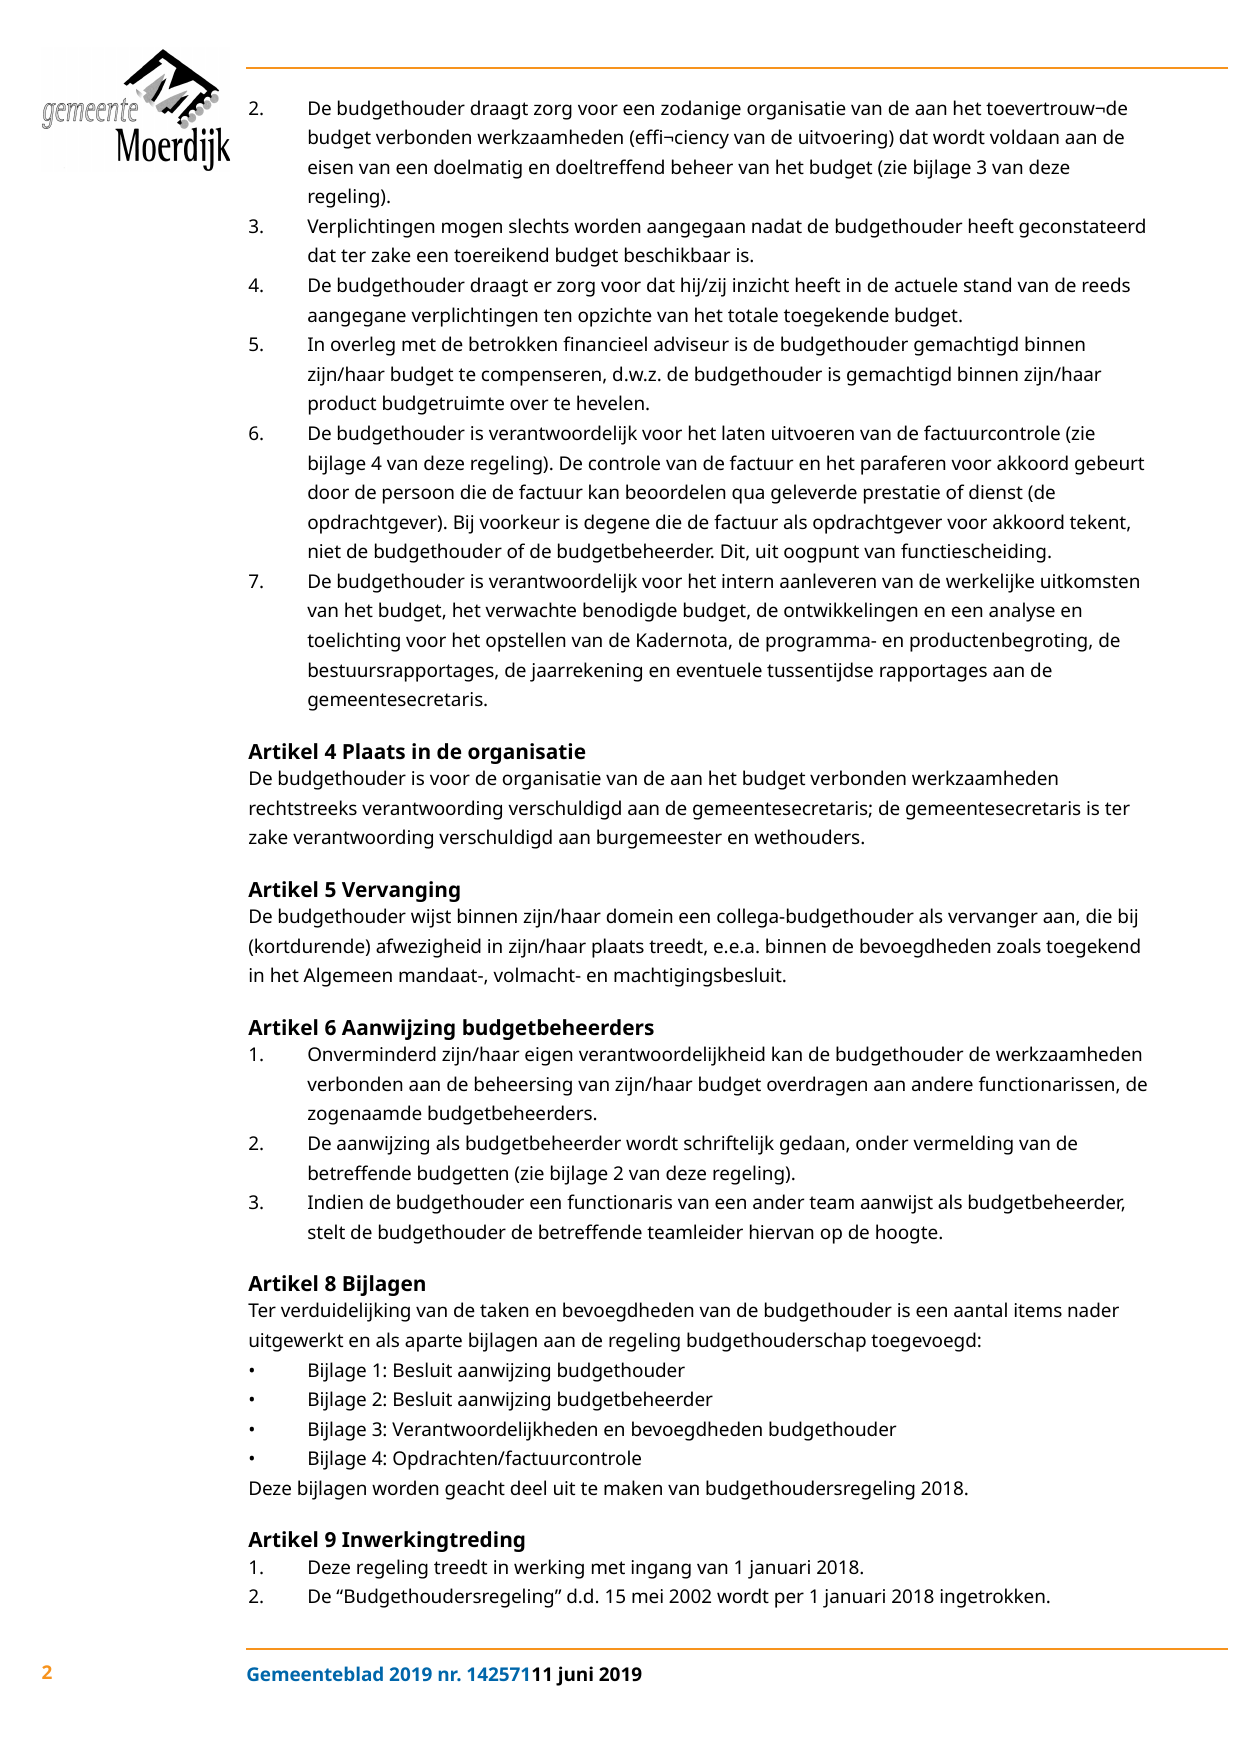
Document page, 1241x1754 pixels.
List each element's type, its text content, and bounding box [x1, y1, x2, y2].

list Bijlage 2: Besluit aanwijzing budgetbeheerder [248, 1386, 1152, 1412]
list De budgethouder is verantwoordelijk voor het laten uitvoeren van de factuurcontrole (zie bijlage 4 van deze regeling). De controle van de factuur en het paraferen voor akkoord gebeurt door de persoon die de factuur kan beoordelen qua geleverde prestatie of dienst (de opdrachtgever). Bij voorkeur is degene die de factuur als opdrachtgever voor akkoord tekent, niet de budgethouder of de budgetbeheerder. Dit, uit oogpunt van functiescheiding. [248, 420, 1152, 564]
text Artikel 9 Inwerkingtreding [248, 1526, 1152, 1554]
list In overleg met de betrokken financieel adviseur is de budgethouder gemachtigd binnen zijn/haar budget te compenseren, d.w.z. de budgethouder is gemachtigd binnen zijn/haar product budgetruimte over te hevelen. [248, 331, 1152, 416]
list Onverminderd zijn/haar eigen verantwoordelijkheid kan de budgethouder de werkzaamheden verbonden aan de beheersing van zijn/haar budget overdragen aan andere functionarissen, de zogenaamde budgetbeheerders. [248, 1041, 1152, 1126]
list Bijlage 4: Opdrachten/factuurcontrole [248, 1446, 1152, 1471]
list De “Budgethoudersregeling” d.d. 15 mei 2002 wordt per 1 januari 2018 ingetrokken. [248, 1584, 1152, 1609]
list Verplichtingen mogen slechts worden aangegaan nadat de budgethouder heeft geconstateerd dat ter zake een toereikend budget beschikbaar is. [248, 213, 1152, 268]
text Deze bijlagen worden geacht deel uit te maken van budgethoudersregeling 2018. [248, 1475, 1152, 1501]
list De budgethouder draagt zorg voor een zodanige organisatie van de aan het toevertrouw¬de budget verbonden werkzaamheden (effi¬ciency van de uitvoering) dat wordt voldaan aan de eisen van een doelmatig en doeltreffend beheer van het budget (zie bijlage 3 van deze regeling). [248, 95, 1152, 209]
list Bijlage 3: Verantwoordelijkheden en bevoegdheden budgethouder [248, 1416, 1152, 1442]
text Artikel 5 Vervanging [248, 875, 1152, 903]
text Ter verduidelijking van de taken en bevoegdheden van de budgethouder is een aantal items nader uitgewerkt en als aparte bijlagen aan de regeling budgethouderschap toegevoegd: [248, 1298, 1152, 1353]
text De budgethouder is voor de organisatie van de aan het budget verbonden werkzaamheden rechtstreeks verantwoording verschuldigd aan de gemeentesecretaris; de gemeentesecretaris is ter zake verantwoording verschuldigd aan burgemeester en wethouders. [248, 765, 1152, 850]
list De aanwijzing als budgetbeheerder wordt schriftelijk gedaan, onder vermelding van de betreffende budgetten (zie bijlage 2 van deze regeling). [248, 1130, 1152, 1185]
text Artikel 8 Bijlagen [248, 1269, 1152, 1298]
list De budgethouder draagt er zorg voor dat hij/zij inzicht heeft in de actuele stand van de reeds aangegane verplichtingen ten opzichte van het totale toegekende budget. [248, 272, 1152, 328]
text Artikel 4 Plaats in de organisatie [248, 737, 1152, 765]
list Indien de budgethouder een functionaris van een ander team aanwijst als budgetbeheerder, stelt de budgethouder de betreffende teamleider hiervan op de hoogte. [248, 1189, 1152, 1244]
list Deze regeling treedt in werking met ingang van 1 januari 2018. [248, 1554, 1152, 1580]
text De budgethouder wijst binnen zijn/haar domein een collega-budgethouder als vervanger aan, die bij (kortdurende) afwezigheid in zijn/haar plaats treedt, e.e.a. binnen de bevoegdheden zoals toegekend in het Algemeen mandaat-, volmacht- en machtigingsbesluit. [248, 903, 1152, 988]
picture [41, 47, 231, 172]
text Artikel 6 Aanwijzing budgetbeheerders [248, 1013, 1152, 1041]
list De budgethouder is verantwoordelijk voor het intern aanleveren van de werkelijke uitkomsten van het budget, het verwachte benodigde budget, de ontwikkelingen en een analyse en toelichting voor het opstellen van de Kadernota, de programma- en productenbegroting, de bestuursrapportages, de jaarrekening en eventuele tussentijdse rapportages aan de gemeentesecretaris. [248, 568, 1152, 712]
list Bijlage 1: Besluit aanwijzing budgethouder [248, 1357, 1152, 1383]
